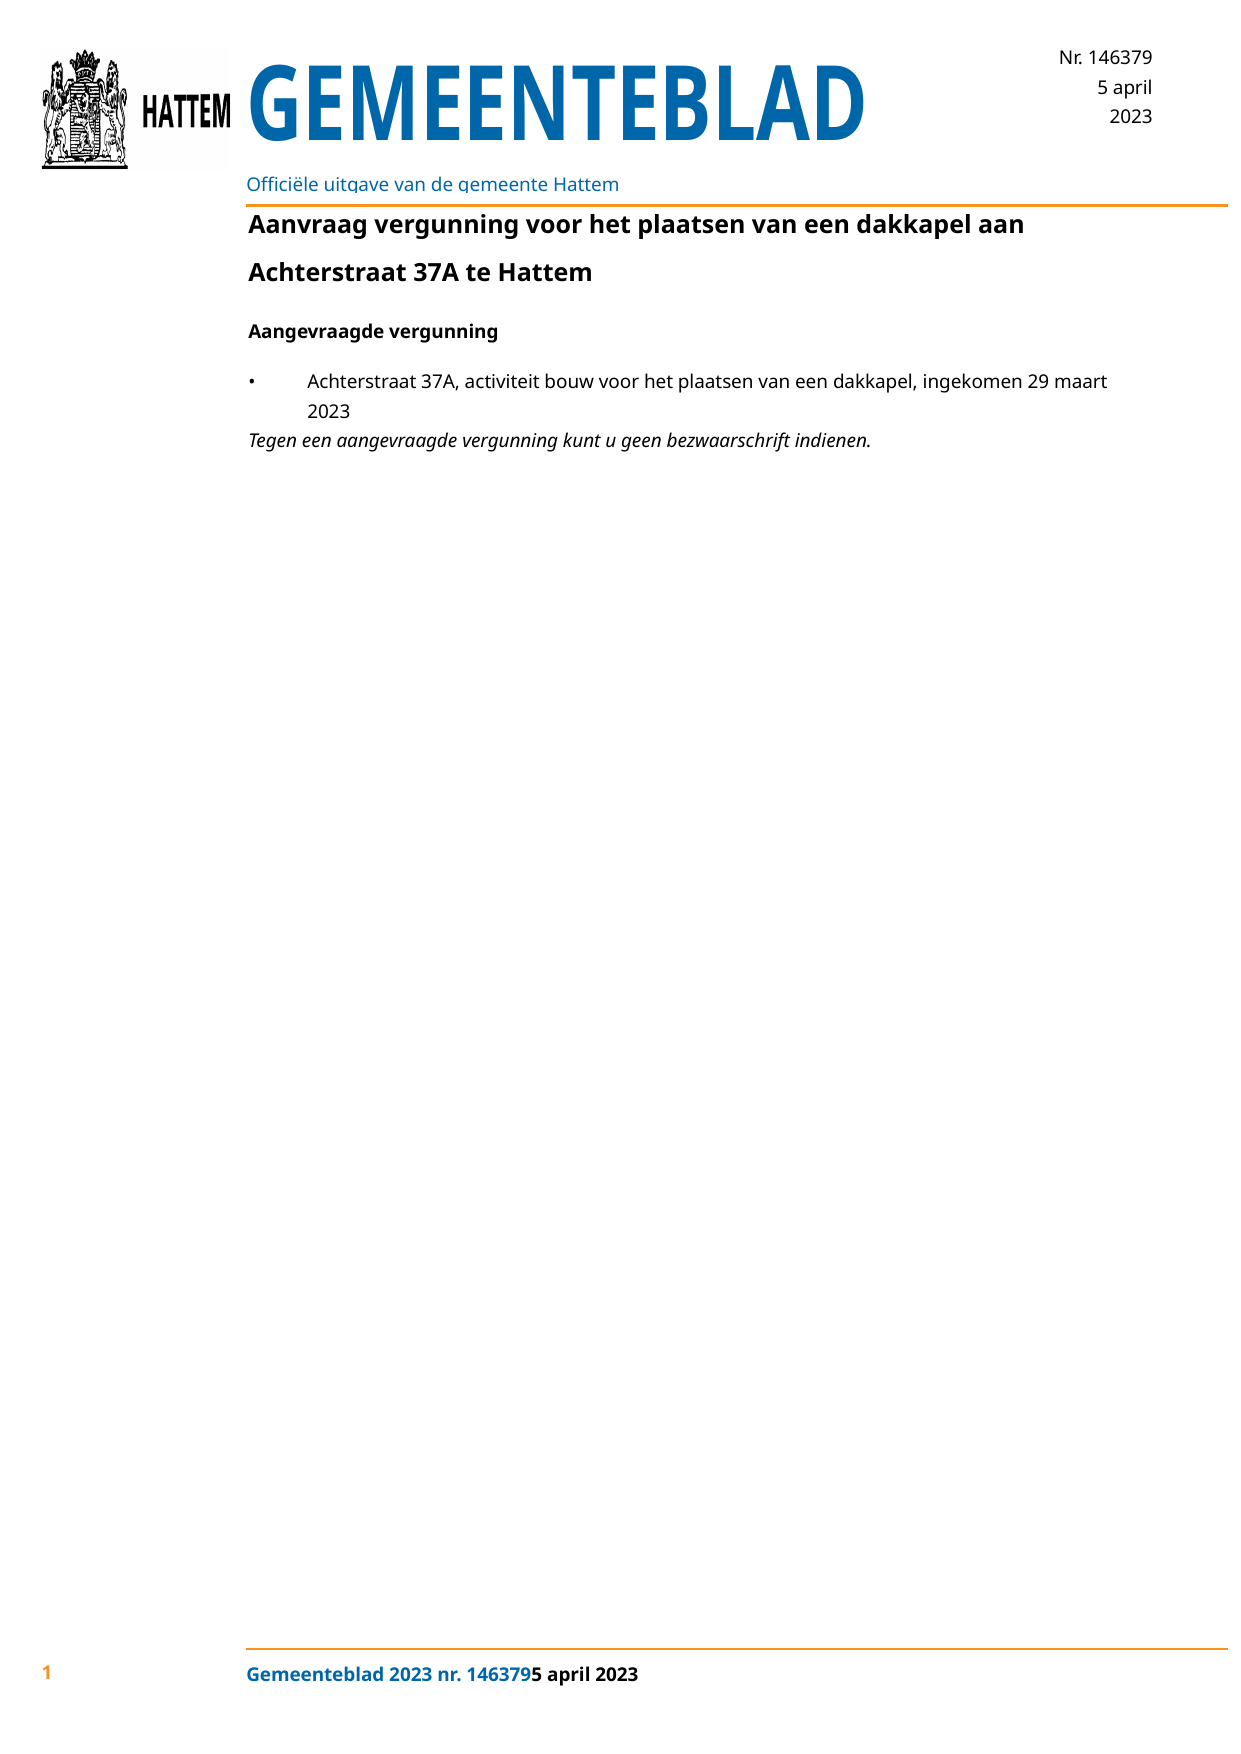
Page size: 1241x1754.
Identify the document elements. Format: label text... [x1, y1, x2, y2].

list Achterstraat 37A, activiteit bouw voor het plaatsen van een dakkapel, ingekomen 29 maart 2023 [248, 368, 1152, 424]
text Aanvraag vergunning voor het plaatsen van een dakkapel aan Achterstraat 37A te Hattem [248, 207, 1152, 288]
text Aangevraagde vergunning [248, 318, 1152, 344]
picture [41, 47, 231, 172]
text Tegen een aangevraagde vergunning kunt u geen bezwaarschrift indienen. [248, 427, 1152, 453]
